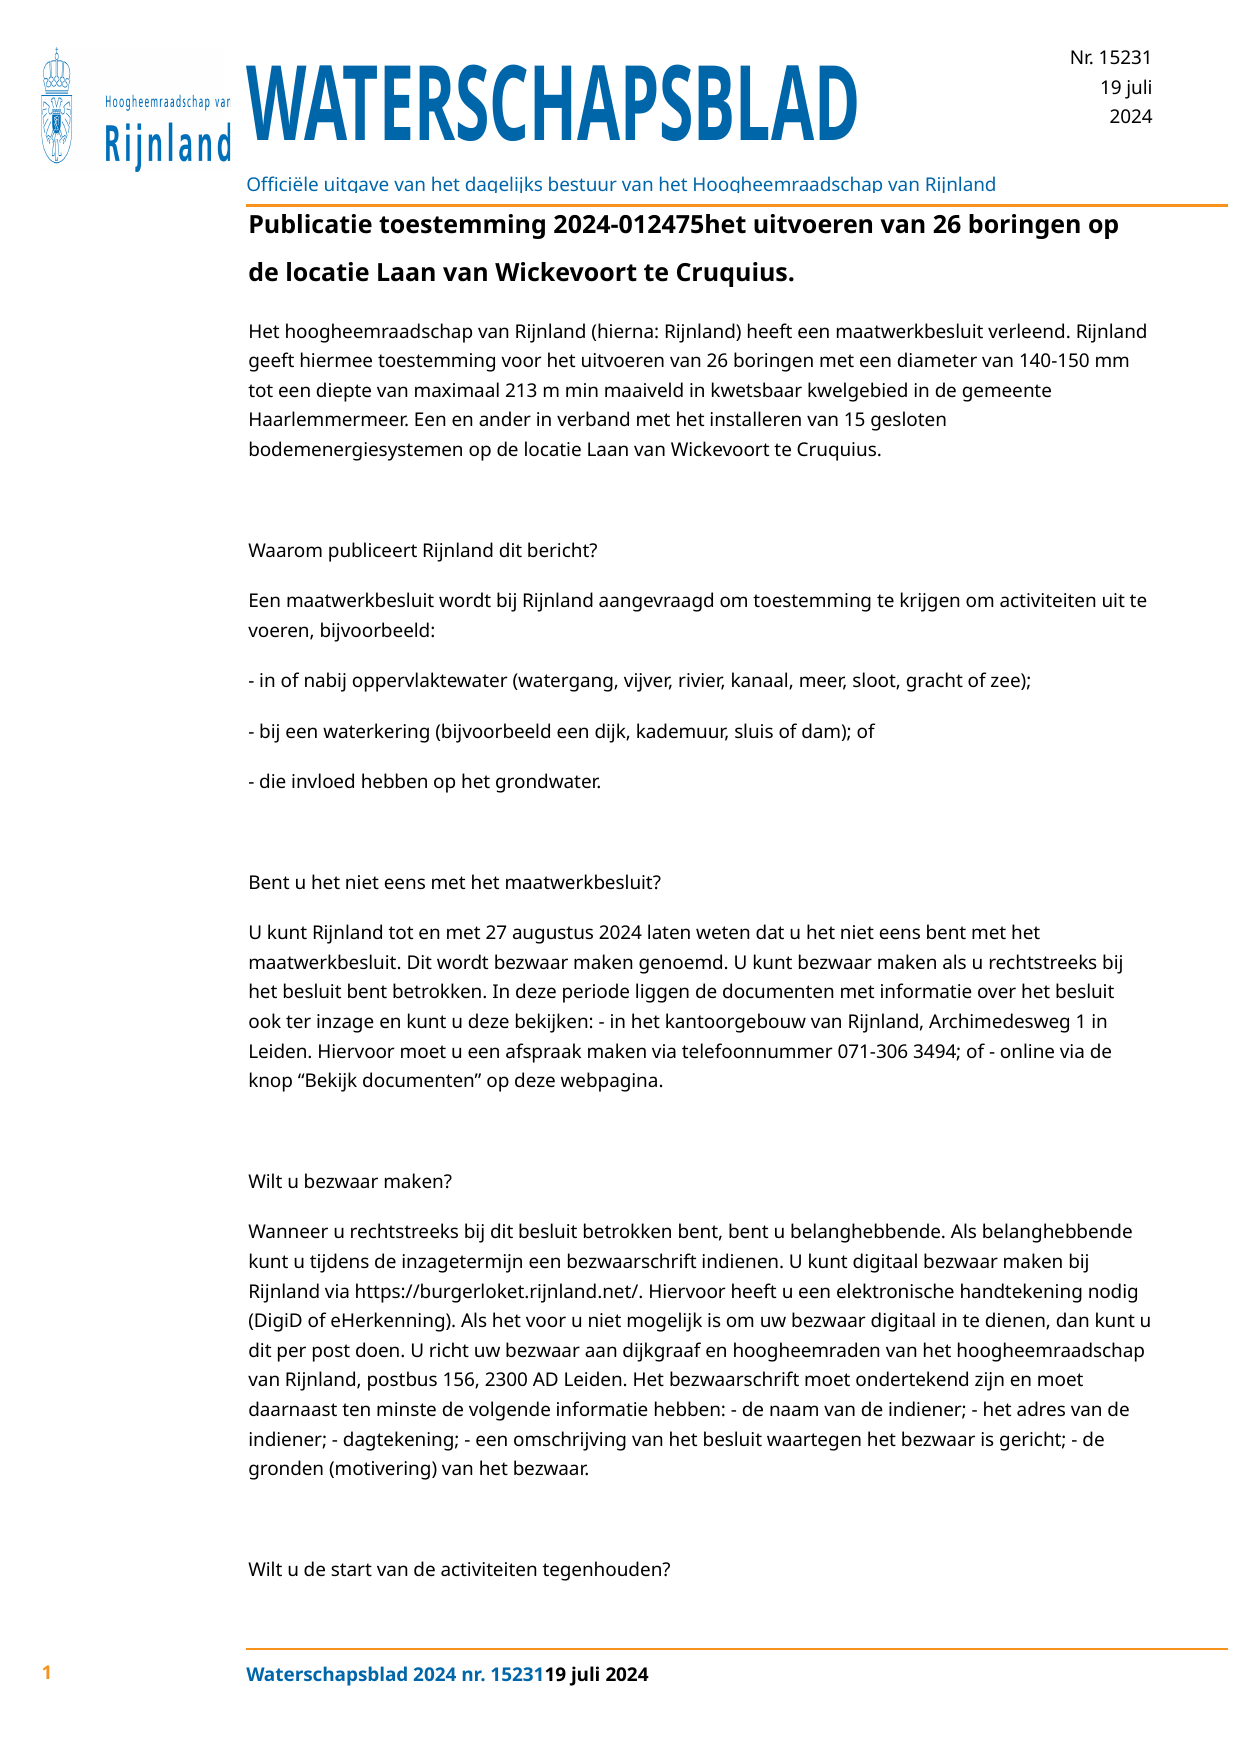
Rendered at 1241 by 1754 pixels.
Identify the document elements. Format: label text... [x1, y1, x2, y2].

picture [41, 47, 231, 172]
text Een maatwerkbesluit wordt bij Rijnland aangevraagd om toestemming te krijgen om activiteiten uit te voeren, bijvoorbeeld: [248, 587, 1152, 643]
text Het hoogheemraadschap van Rijnland (hierna: Rijnland) heeft een maatwerkbesluit verleend. Rijnland geeft hiermee toestemming voor het uitvoeren van 26 boringen met een diameter van 140-150 mm tot een diepte van maximaal 213 m min maaiveld in kwetsbaar kwelgebied in de gemeente Haarlemmermeer. Een en ander in verband met het installeren van 15 gesloten bodemenergiesystemen op de locatie Laan van Wickevoort te Cruquius. [248, 318, 1152, 462]
text Publicatie toestemming 2024-012475het uitvoeren van 26 boringen op de locatie Laan van Wickevoort te Cruquius. [248, 207, 1152, 288]
text U kunt Rijnland tot en met 27 augustus 2024 laten weten dat u het niet eens bent met het maatwerkbesluit. Dit wordt bezwaar maken genoemd. U kunt bezwaar maken als u rechtstreeks bij het besluit bent betrokken. In deze periode liggen de documenten met informatie over het besluit ook ter inzage en kunt u deze bekijken: - in het kantoorgebouw van Rijnland, Archimedesweg 1 in Leiden. Hiervoor moet u een afspraak maken via telefoonnummer 071-306 3494; of - online via de knop “Bekijk documenten” op deze webpagina. [248, 919, 1152, 1093]
text - in of nabij oppervlaktewater (watergang, vijver, rivier, kanaal, meer, sloot, gracht of zee); [248, 667, 1152, 693]
text Wanneer u rechtstreeks bij dit besluit betrokken bent, bent u belanghebbende. Als belanghebbende kunt u tijdens de inzagetermijn een bezwaarschrift indienen. U kunt digitaal bezwaar maken bij Rijnland via https://burgerloket.rijnland.net/. Hiervoor heeft u een elektronische handtekening nodig (DigiD of eHerkenning). Als het voor u niet mogelijk is om uw bezwaar digitaal in te dienen, dan kunt u dit per post doen. U richt uw bezwaar aan dijkgraaf en hoogheemraden van het hoogheemraadschap van Rijnland, postbus 156, 2300 AD Leiden. Het bezwaarschrift moet ondertekend zijn en moet daarnaast ten minste de volgende informatie hebben: - de naam van de indiener; - het adres van de indiener; - dagtekening; - een omschrijving van het besluit waartegen het bezwaar is gericht; - de gronden (motivering) van het bezwaar. [248, 1219, 1152, 1481]
text Waarom publiceert Rijnland dit bericht? [248, 537, 1152, 563]
text - bij een waterkering (bijvoorbeeld een dijk, kademuur, sluis of dam); of [248, 718, 1152, 744]
text Wilt u bezwaar maken? [248, 1168, 1152, 1194]
text - die invloed hebben op het grondwater. [248, 768, 1152, 794]
text Wilt u de start van de activiteiten tegenhouden? [248, 1556, 1152, 1582]
text Bent u het niet eens met het maatwerkbesluit? [248, 869, 1152, 895]
